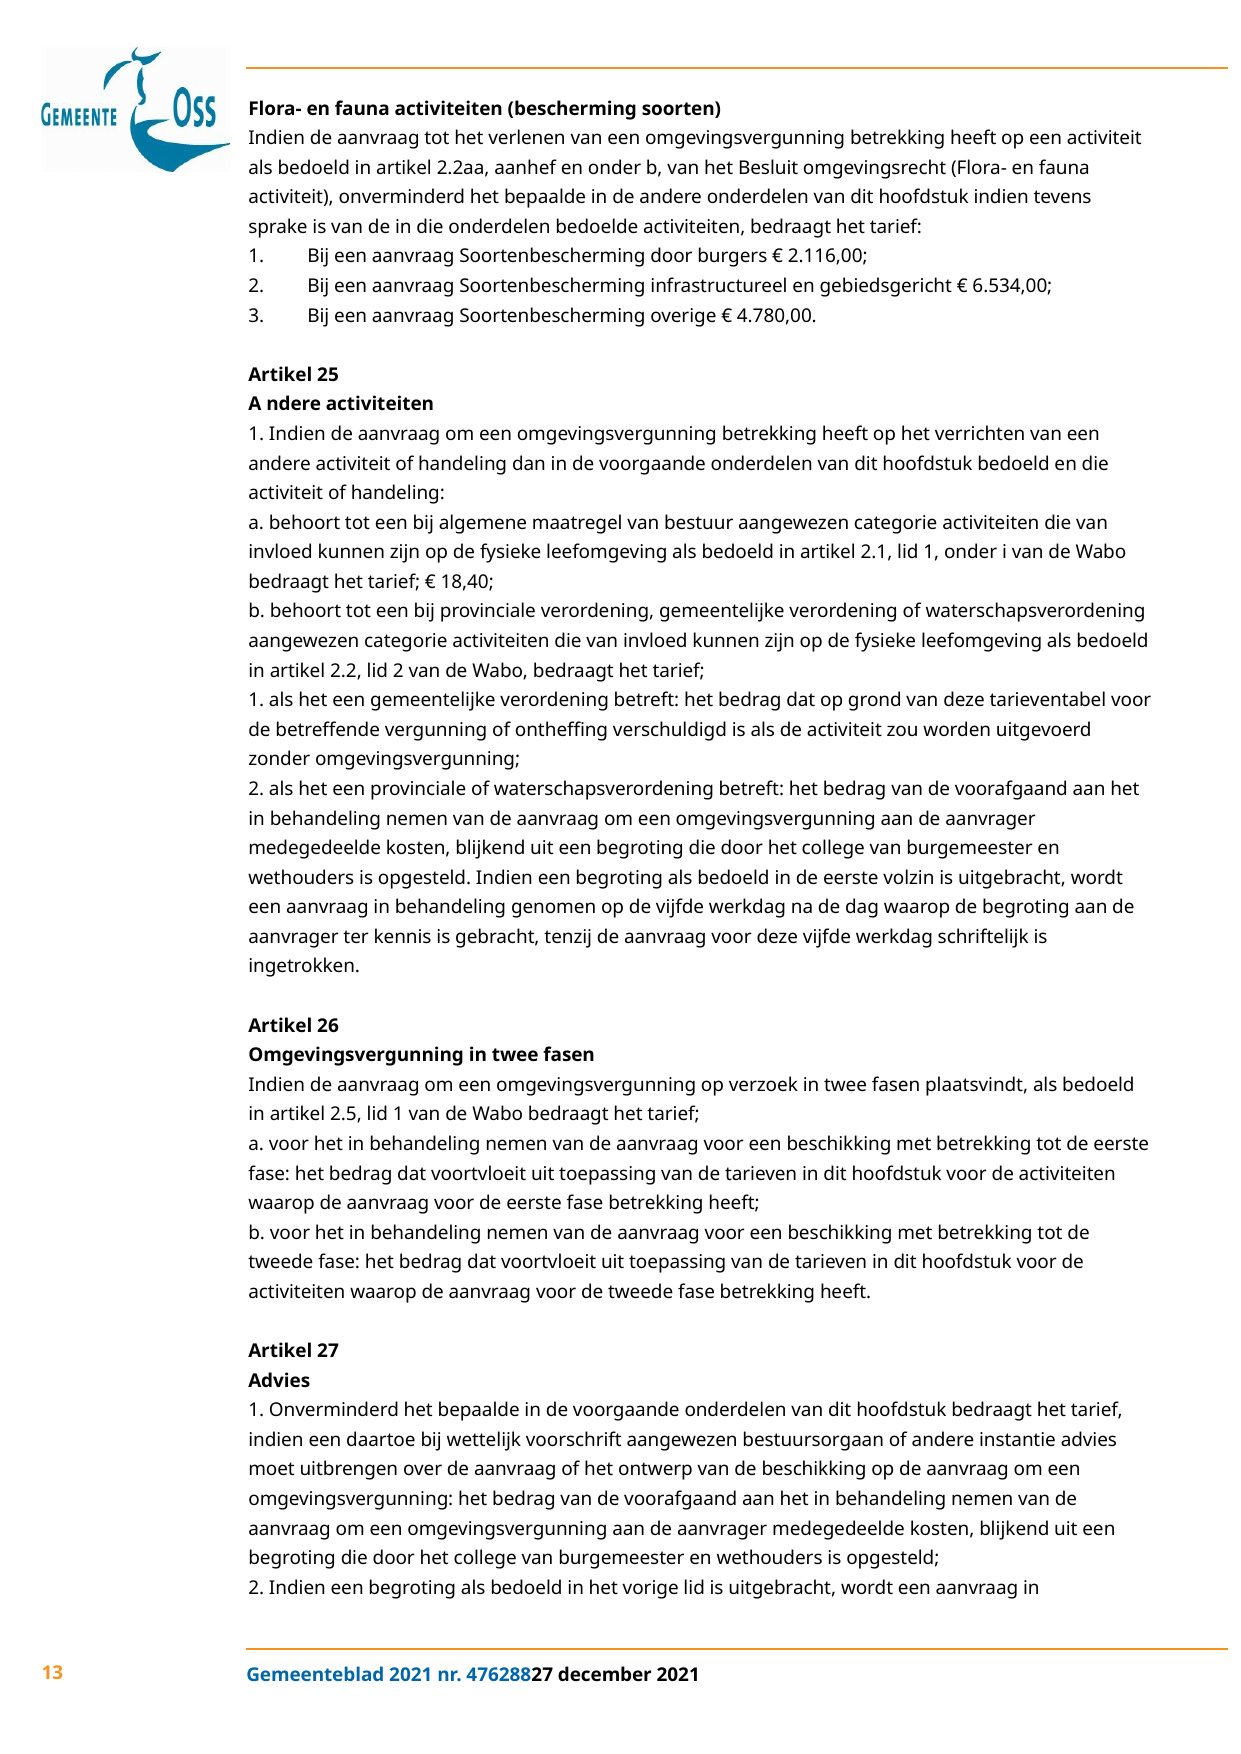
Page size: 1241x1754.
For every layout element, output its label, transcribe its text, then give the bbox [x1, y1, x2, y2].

list Bij een aanvraag Soortenbescherming overige € 4.780,00. [248, 302, 1152, 328]
text 1. als het een gemeentelijke verordening betreft: het bedrag dat op grond van deze tarieventabel voor de betreffende vergunning of ontheffing verschuldigd is als de activiteit zou worden uitgevoerd zonder omgevingsvergunning; [248, 686, 1152, 771]
list Bij een aanvraag Soortenbescherming infrastructureel en gebiedsgericht € 6.534,00; [248, 272, 1152, 298]
text a. behoort tot een bij algemene maatregel van bestuur aangewezen categorie activiteiten die van invloed kunnen zijn op de fysieke leefomgeving als bedoeld in artikel 2.1, lid 1, onder i van de Wabo bedraagt het tarief; € 18,40; [248, 509, 1152, 594]
list Bij een aanvraag Soortenbescherming door burgers € 2.116,00; [248, 243, 1152, 268]
text Omgevingsvergunning in twee fasen [248, 1041, 1152, 1067]
text 2. Indien een begroting als bedoeld in het vorige lid is uitgebracht, wordt een aanvraag in [248, 1574, 1152, 1600]
picture [41, 47, 231, 172]
text Artikel 25 [248, 361, 1152, 387]
text 1. Indien de aanvraag om een omgevingsvergunning betrekking heeft op het verrichten van een andere activiteit of handeling dan in de voorgaande onderdelen van dit hoofdstuk bedoeld en die activiteit of handeling: [248, 420, 1152, 505]
text b. behoort tot een bij provinciale verordening, gemeentelijke verordening of waterschapsverordening aangewezen categorie activiteiten die van invloed kunnen zijn op de fysieke leefomgeving als bedoeld in artikel 2.2, lid 2 van de Wabo, bedraagt het tarief; [248, 598, 1152, 683]
text Indien de aanvraag om een omgevingsvergunning op verzoek in twee fasen plaatsvindt, als bedoeld in artikel 2.5, lid 1 van de Wabo bedraagt het tarief; [248, 1071, 1152, 1126]
text Artikel 26 [248, 1012, 1152, 1038]
text 2. als het een provinciale of waterschapsverordening betreft: het bedrag van de voorafgaand aan het in behandeling nemen van de aanvraag om een omgevingsvergunning aan de aanvrager medegedeelde kosten, blijkend uit een begroting die door het college van burgemeester en wethouders is opgesteld. Indien een begroting als bedoeld in de eerste volzin is uitgebracht, wordt een aanvraag in behandeling genomen op de vijfde werkdag na de dag waarop de begroting aan de aanvrager ter kennis is gebracht, tenzij de aanvraag voor deze vijfde werkdag schriftelijk is ingetrokken. [248, 775, 1152, 978]
text Advies [248, 1367, 1152, 1393]
text 1. Onverminderd het bepaalde in de voorgaande onderdelen van dit hoofdstuk bedraagt het tarief, indien een daartoe bij wettelijk voorschrift aangewezen bestuursorgaan of andere instantie advies moet uitbrengen over de aanvraag of het ontwerp van de beschikking op de aanvraag om een omgevingsvergunning: het bedrag van de voorafgaand aan het in behandeling nemen van de aanvraag om een omgevingsvergunning aan de aanvrager medegedeelde kosten, blijkend uit een begroting die door het college van burgemeester en wethouders is opgesteld; [248, 1396, 1152, 1570]
text b. voor het in behandeling nemen van de aanvraag voor een beschikking met betrekking tot de tweede fase: het bedrag dat voortvloeit uit toepassing van de tarieven in dit hoofdstuk voor de activiteiten waarop de aanvraag voor de tweede fase betrekking heeft. [248, 1219, 1152, 1304]
text Artikel 27 [248, 1337, 1152, 1363]
text Flora- en fauna activiteiten (bescherming soorten) [248, 95, 1152, 121]
text A ndere activiteiten [248, 391, 1152, 416]
text a. voor het in behandeling nemen van de aanvraag voor een beschikking met betrekking tot de eerste fase: het bedrag dat voortvloeit uit toepassing van de tarieven in dit hoofdstuk voor de activiteiten waarop de aanvraag voor de eerste fase betrekking heeft; [248, 1130, 1152, 1215]
text Indien de aanvraag tot het verlenen van een omgevingsvergunning betrekking heeft op een activiteit als bedoeld in artikel 2.2aa, aanhef en onder b, van het Besluit omgevingsrecht (Flora- en fauna activiteit), onverminderd het bepaalde in de andere onderdelen van dit hoofdstuk indien tevens sprake is van de in die onderdelen bedoelde activiteiten, bedraagt het tarief: [248, 124, 1152, 239]
